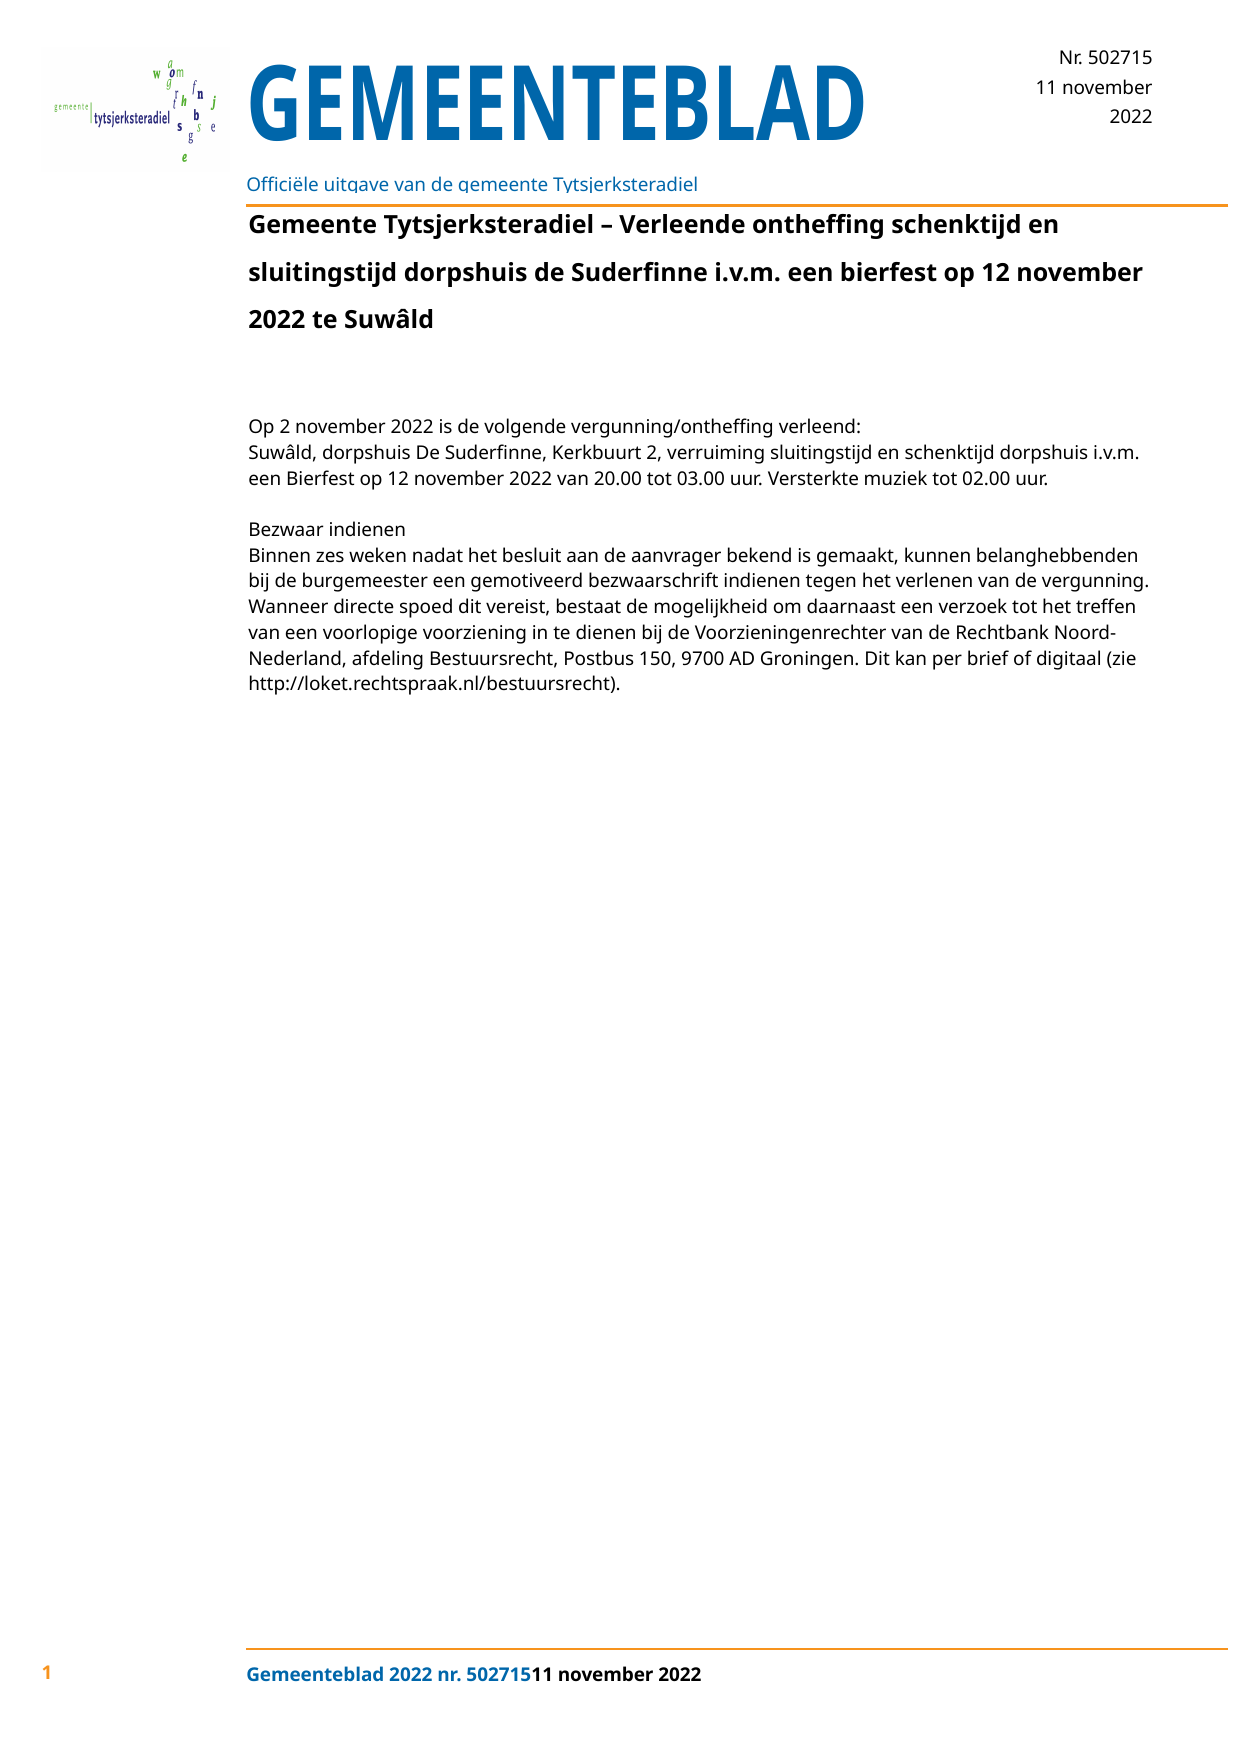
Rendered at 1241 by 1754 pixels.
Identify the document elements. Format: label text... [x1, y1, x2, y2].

text Binnen zes weken nadat het besluit aan de aanvrager bekend is gemaakt, kunnen belanghebbenden bij de burgemeester een gemotiveerd bezwaarschrift indienen tegen het verlenen van de vergunning. Wanneer directe spoed dit vereist, bestaat de mogelijkheid om daarnaast een verzoek tot het treffen van een voorlopige voorziening in te dienen bij de Voorzieningenrechter van de Rechtbank Noord-Nederland, afdeling Bestuursrecht, Postbus 150, 9700 AD Groningen. Dit kan per brief of digitaal (zie http://loket.rechtspraak.nl/bestuursrecht). [248, 542, 1152, 696]
picture [41, 47, 231, 172]
text Op 2 november 2022 is de volgende vergunning/ontheffing verleend: [248, 413, 1152, 439]
text Suwâld, dorpshuis De Suderfinne, Kerkbuurt 2, verruiming sluitingstijd en schenktijd dorpshuis i.v.m. een Bierfest op 12 november 2022 van 20.00 tot 03.00 uur. Versterkte muziek tot 02.00 uur. [248, 439, 1152, 491]
text Gemeente Tytsjerksteradiel – Verleende ontheffing schenktijd en sluitingstijd dorpshuis de Suderfinne i.v.m. een bierfest op 12 november 2022 te Suwâld [248, 207, 1152, 336]
text Bezwaar indienen [248, 516, 1152, 542]
